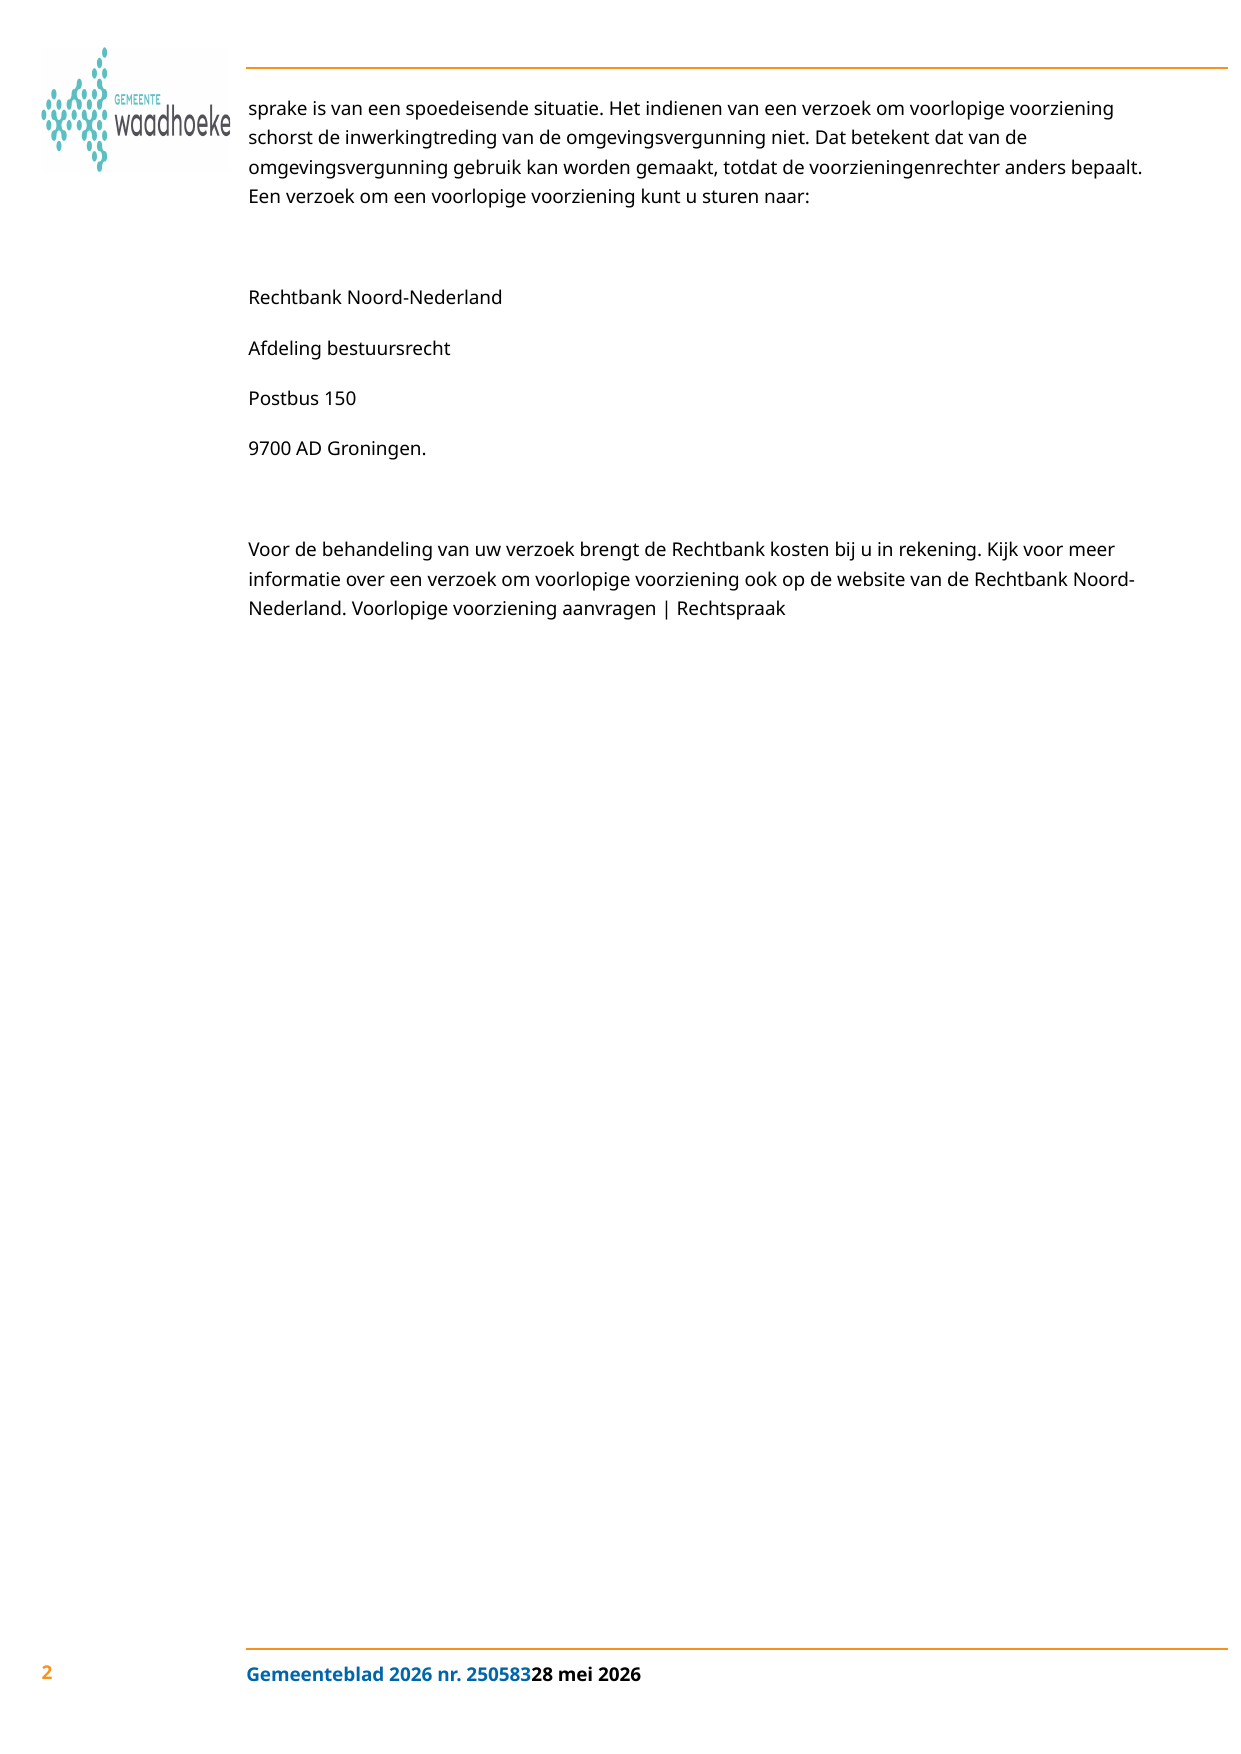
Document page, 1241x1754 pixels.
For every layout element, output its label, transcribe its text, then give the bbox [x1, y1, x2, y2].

text Voor de behandeling van uw verzoek brengt de Rechtbank kosten bij u in rekening. Kijk voor meer informatie over een verzoek om voorlopige voorziening ook op de website van de Rechtbank Noord-Nederland. Voorlopige voorziening aanvragen | Rechtspraak [248, 536, 1152, 621]
text 9700 AD Groningen. [248, 436, 1152, 461]
text sprake is van een spoedeisende situatie. Het indienen van een verzoek om voorlopige voorziening schorst de inwerkingtreding van de omgevingsvergunning niet. Dat betekent dat van de omgevingsvergunning gebruik kan worden gemaakt, totdat de voorzieningenrechter anders bepaalt. Een verzoek om een voorlopige voorziening kunt u sturen naar: [248, 95, 1152, 209]
picture [41, 47, 231, 172]
text Rechtbank Noord-Nederland [248, 284, 1152, 310]
text Postbus 150 [248, 385, 1152, 411]
text Afdeling bestuursrecht [248, 335, 1152, 361]
